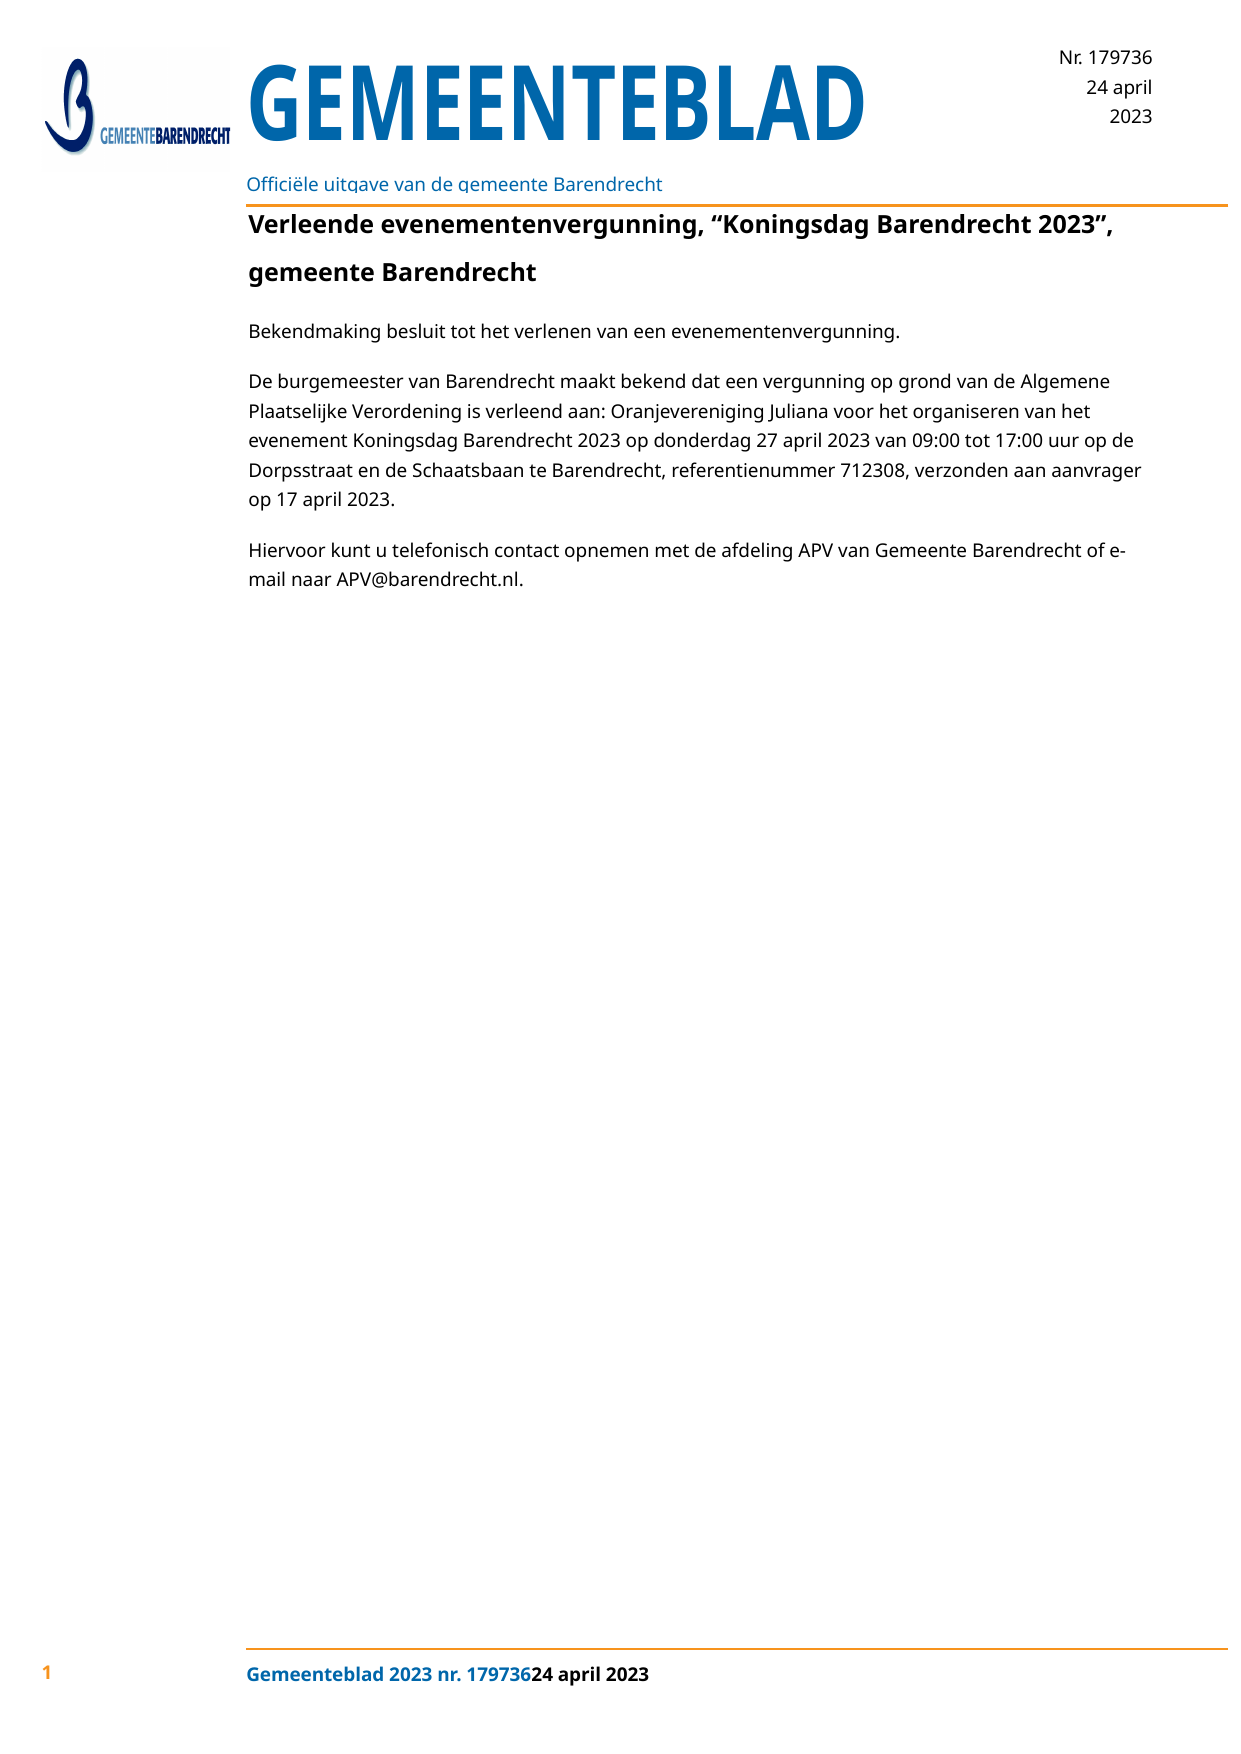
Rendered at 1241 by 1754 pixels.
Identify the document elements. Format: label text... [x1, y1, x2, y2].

text Hiervoor kunt u telefonisch contact opnemen met de afdeling APV van Gemeente Barendrecht of e-mail naar APV@barendrecht.nl. [248, 537, 1152, 592]
text Bekendmaking besluit tot het verlenen van een evenementenvergunning. [248, 318, 1152, 344]
picture [41, 47, 231, 172]
text Verleende evenementenvergunning, “Koningsdag Barendrecht 2023”, gemeente Barendrecht [248, 207, 1152, 288]
text De burgemeester van Barendrecht maakt bekend dat een vergunning op grond van de Algemene Plaatselijke Verordening is verleend aan: Oranjevereniging Juliana voor het organiseren van het evenement Koningsdag Barendrecht 2023 op donderdag 27 april 2023 van 09:00 tot 17:00 uur op de Dorpsstraat en de Schaatsbaan te Barendrecht, referentienummer 712308, verzonden aan aanvrager op 17 april 2023. [248, 368, 1152, 512]
